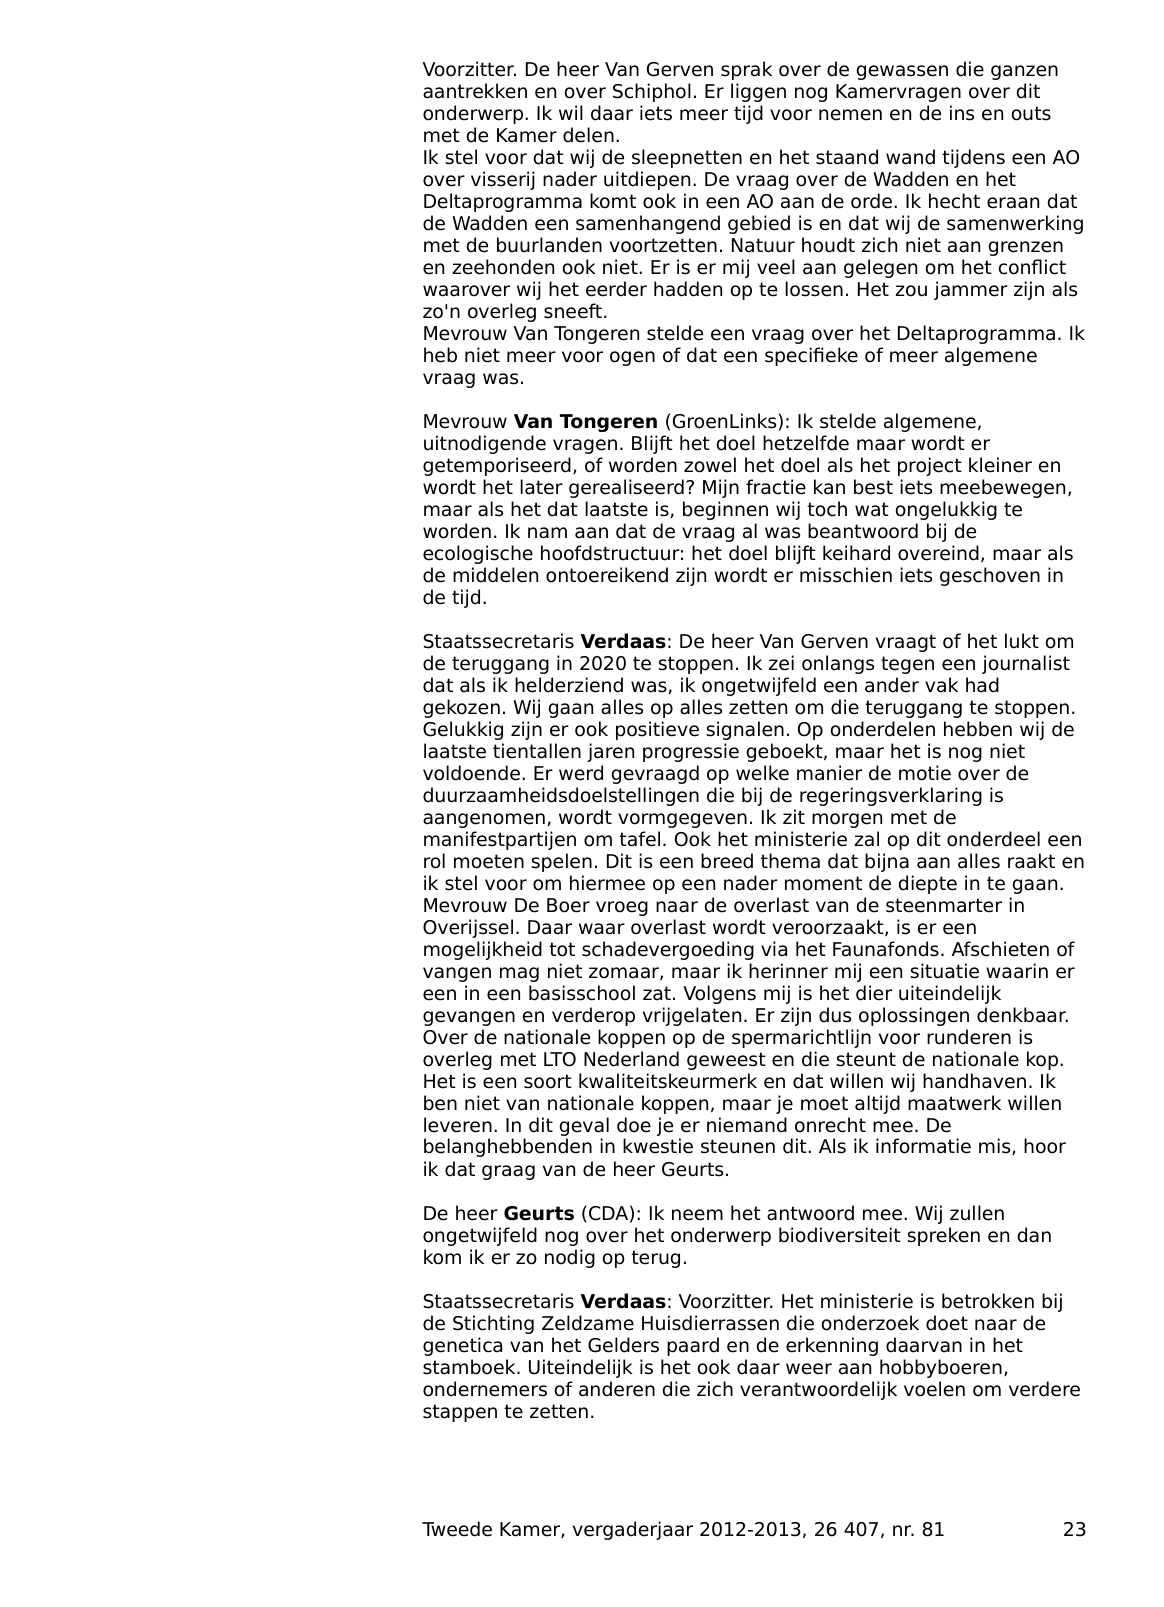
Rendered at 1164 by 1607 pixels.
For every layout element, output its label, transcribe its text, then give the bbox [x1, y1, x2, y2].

text Ik stel voor dat wij de sleepnetten en het staand wand tijdens een AO over visserij nader uitdiepen. De vraag over de Wadden en het Deltaprogramma komt ook in een AO aan de orde. Ik hecht eraan dat de Wadden een samenhangend gebied is en dat wij de samenwerking met de buurlanden voortzetten. Natuur houdt zich niet aan grenzen en zeehonden ook niet. Er is er mij veel aan gelegen om het conflict waarover wij het eerder hadden op te lossen. Het zou jammer zijn als zo'n overleg sneeft. [422, 147, 1087, 323]
text Voorzitter. De heer Van Gerven sprak over de gewassen die ganzen aantrekken en over Schiphol. Er liggen nog Kamervragen over dit onderwerp. Ik wil daar iets meer tijd voor nemen en de ins en outs met de Kamer delen. [422, 59, 1087, 147]
text Mevrouw Van Tongeren stelde een vraag over het Deltaprogramma. Ik heb niet meer voor ogen of dat een specifieke of meer algemene vraag was. [422, 323, 1087, 389]
text Staatssecretaris Verdaas: De heer Van Gerven vraagt of het lukt om de teruggang in 2020 te stoppen. Ik zei onlangs tegen een journalist dat als ik helderziend was, ik ongetwijfeld een ander vak had gekozen. Wij gaan alles op alles zetten om die teruggang te stoppen. Gelukkig zijn er ook positieve signalen. Op onderdelen hebben wij de laatste tientallen jaren progressie geboekt, maar het is nog niet voldoende. Er werd gevraagd op welke manier de motie over de duurzaamheidsdoelstellingen die bij de regeringsverklaring is aangenomen, wordt vormgegeven. Ik zit morgen met de manifestpartijen om tafel. Ook het ministerie zal op dit onderdeel een rol moeten spelen. Dit is een breed thema dat bijna aan alles raakt en ik stel voor om hiermee op een nader moment de diepte in te gaan. [422, 631, 1087, 895]
text Over de nationale koppen op de spermarichtlijn voor runderen is overleg met LTO Nederland geweest en die steunt de nationale kop. Het is een soort kwaliteitskeurmerk en dat willen wij handhaven. Ik ben niet van nationale koppen, maar je moet altijd maatwerk willen leveren. In dit geval doe je er niemand onrecht mee. De belanghebbenden in kwestie steunen dit. Als ik informatie mis, hoor ik dat graag van de heer Geurts. [422, 1027, 1087, 1180]
text Mevrouw Van Tongeren (GroenLinks): Ik stelde algemene, uitnodigende vragen. Blijft het doel hetzelfde maar wordt er getemporiseerd, of worden zowel het doel als het project kleiner en wordt het later gerealiseerd? Mijn fractie kan best iets meebewegen, maar als het dat laatste is, beginnen wij toch wat ongelukkig te worden. Ik nam aan dat de vraag al was beantwoord bij de ecologische hoofdstructuur: het doel blijft keihard overeind, maar als de middelen ontoereikend zijn wordt er misschien iets geschoven in de tijd. [422, 411, 1087, 609]
text Mevrouw De Boer vroeg naar de overlast van de steenmarter in Overijssel. Daar waar overlast wordt veroorzaakt, is er een mogelijkheid tot schadevergoeding via het Faunafonds. Afschieten of vangen mag niet zomaar, maar ik herinner mij een situatie waarin er een in een basisschool zat. Volgens mij is het dier uiteindelijk gevangen en verderop vrijgelaten. Er zijn dus oplossingen denkbaar. [422, 895, 1087, 1027]
text Staatssecretaris Verdaas: Voorzitter. Het ministerie is betrokken bij de Stichting Zeldzame Huisdierrassen die onderzoek doet naar de genetica van het Gelders paard en de erkenning daarvan in het stamboek. Uiteindelijk is het ook daar weer aan hobbyboeren, ondernemers of anderen die zich verantwoordelijk voelen om verdere stappen te zetten. [422, 1291, 1087, 1423]
text De heer Geurts (CDA): Ik neem het antwoord mee. Wij zullen ongetwijfeld nog over het onderwerp biodiversiteit spreken en dan kom ik er zo nodig op terug. [422, 1203, 1087, 1268]
